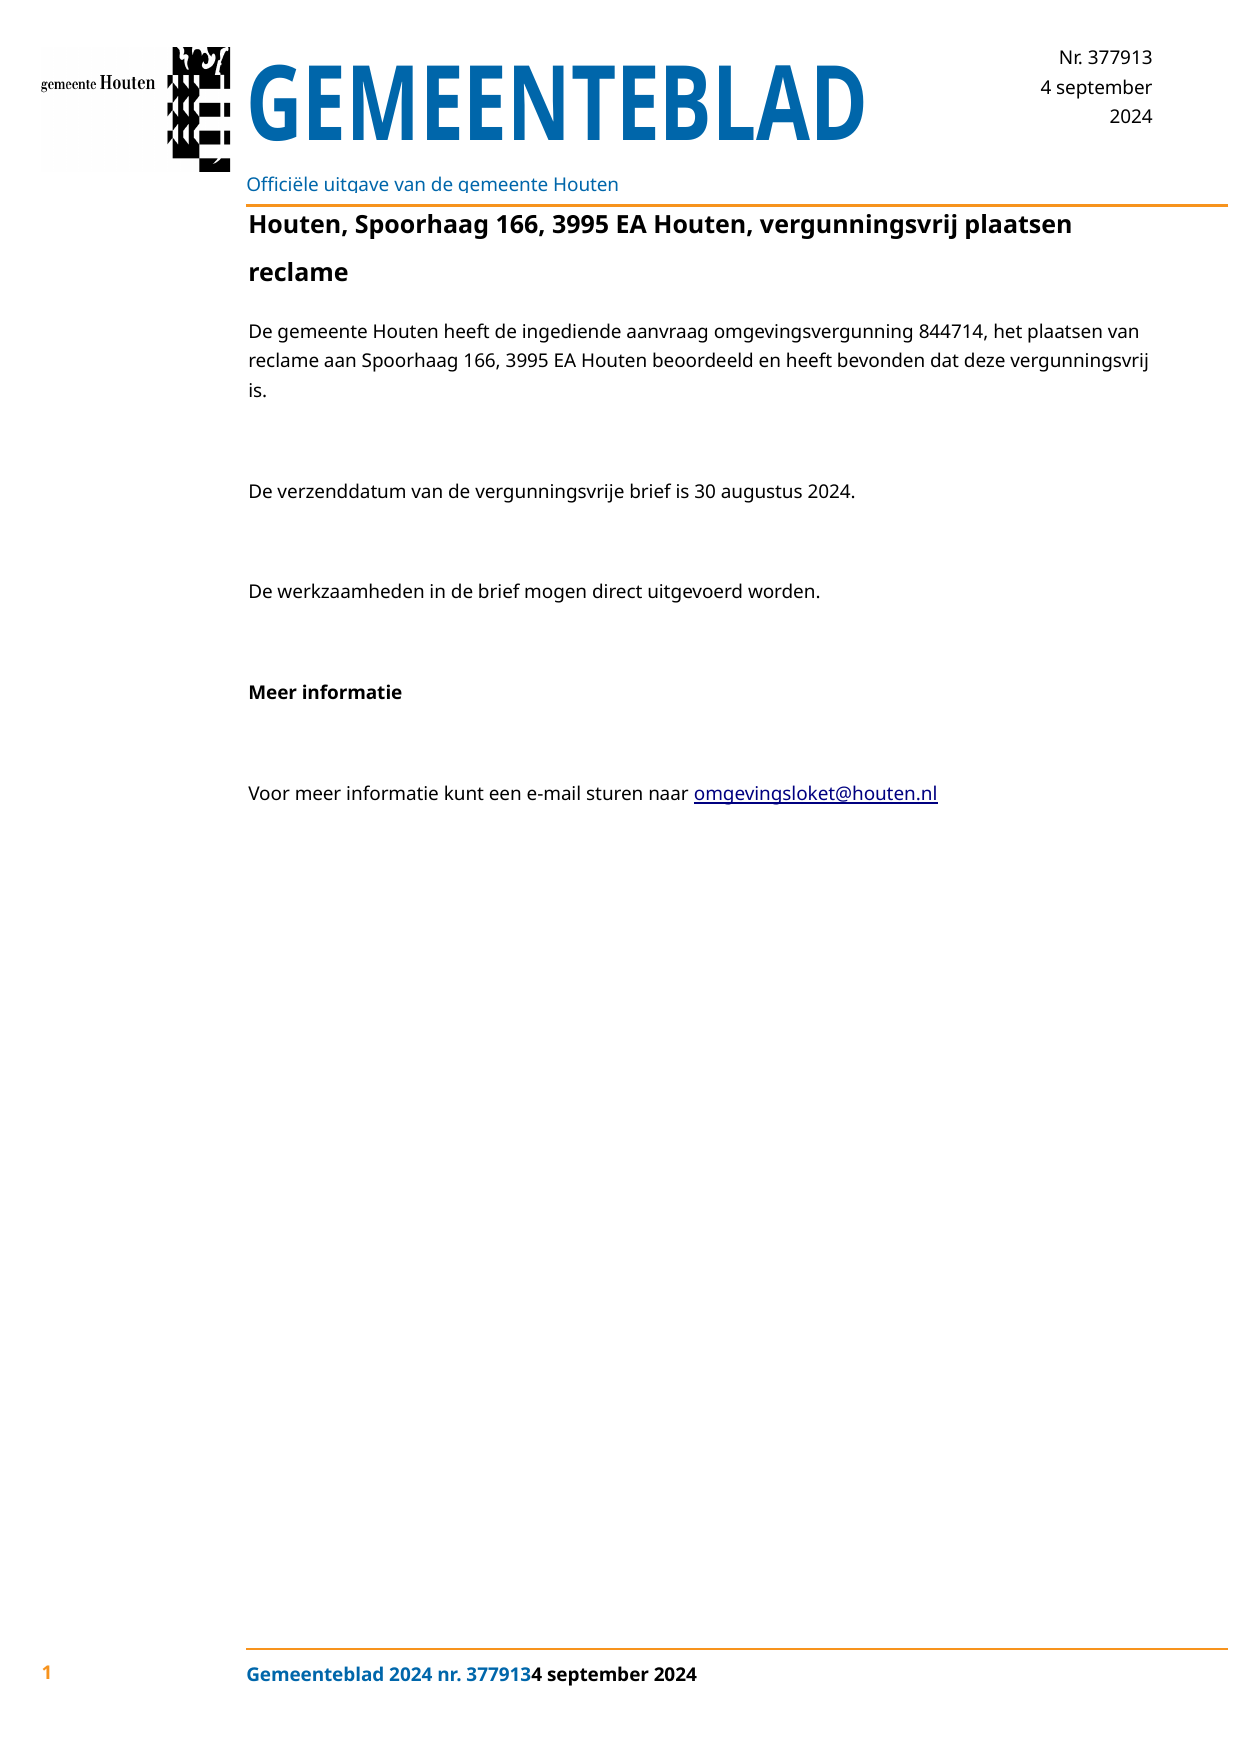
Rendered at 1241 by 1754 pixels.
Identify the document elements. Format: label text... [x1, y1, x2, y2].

text Houten, Spoorhaag 166, 3995 EA Houten, vergunningsvrij plaatsen reclame [248, 207, 1152, 288]
text Meer informatie [248, 679, 1152, 705]
text De gemeente Houten heeft de ingediende aanvraag omgevingsvergunning 844714, het plaatsen van reclame aan Spoorhaag 166, 3995 EA Houten beoordeeld en heeft bevonden dat deze vergunningsvrij is. [248, 318, 1152, 403]
text Voor meer informatie kunt een e-mail sturen naar omgevingsloket@houten.nl [248, 780, 1152, 806]
picture [41, 47, 231, 172]
text De werkzaamheden in de brief mogen direct uitgevoerd worden. [248, 579, 1152, 604]
text De verzenddatum van de vergunningsvrije brief is 30 augustus 2024. [248, 478, 1152, 504]
